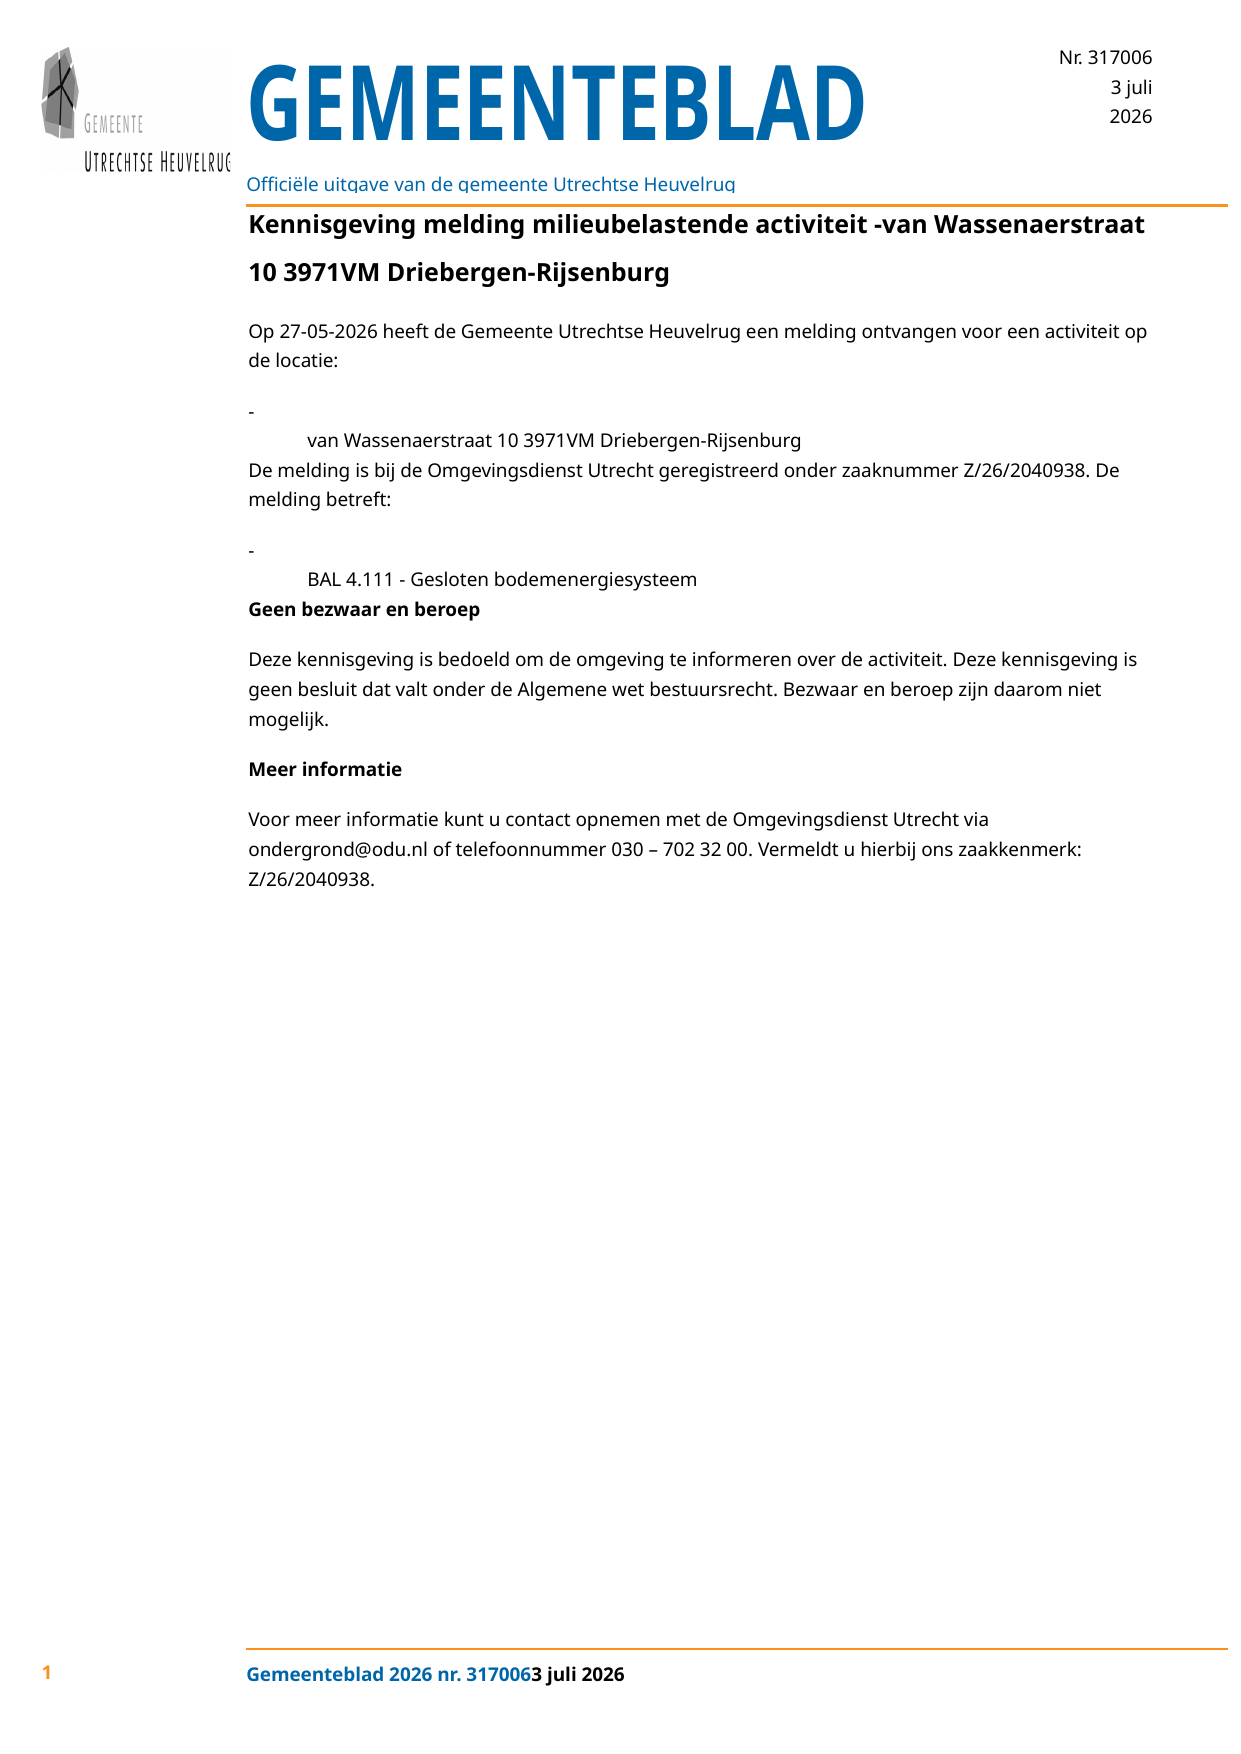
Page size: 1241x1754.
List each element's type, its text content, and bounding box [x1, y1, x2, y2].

text Voor meer informatie kunt u contact opnemen met de Omgevingsdienst Utrecht via ondergrond@odu.nl of telefoonnummer 030 – 702 32 00. Vermeldt u hierbij ons zaakkenmerk: Z/26/2040938. [248, 807, 1152, 892]
picture [41, 47, 231, 172]
text Op 27-05-2026 heeft de Gemeente Utrechtse Heuvelrug een melding ontvangen voor een activiteit op de locatie: [248, 318, 1152, 373]
text Kennisgeving melding milieubelastende activiteit -van Wassenaerstraat 10 3971VM Driebergen-Rijsenburg [248, 207, 1152, 288]
list van Wassenaerstraat 10 3971VM Driebergen-Rijsenburg [248, 427, 1152, 453]
text Deze kennisgeving is bedoeld om de omgeving te informeren over de activiteit. Deze kennisgeving is geen besluit dat valt onder de Algemene wet bestuursrecht. Bezwaar en beroep zijn daarom niet mogelijk. [248, 647, 1152, 732]
text Geen bezwaar en beroep [248, 596, 1152, 622]
list BAL 4.111 - Gesloten bodemenergiesysteem [248, 567, 1152, 592]
text Meer informatie [248, 756, 1152, 782]
text De melding is bij de Omgevingsdienst Utrecht geregistreerd onder zaaknummer Z/26/2040938. De melding betreft: [248, 457, 1152, 512]
